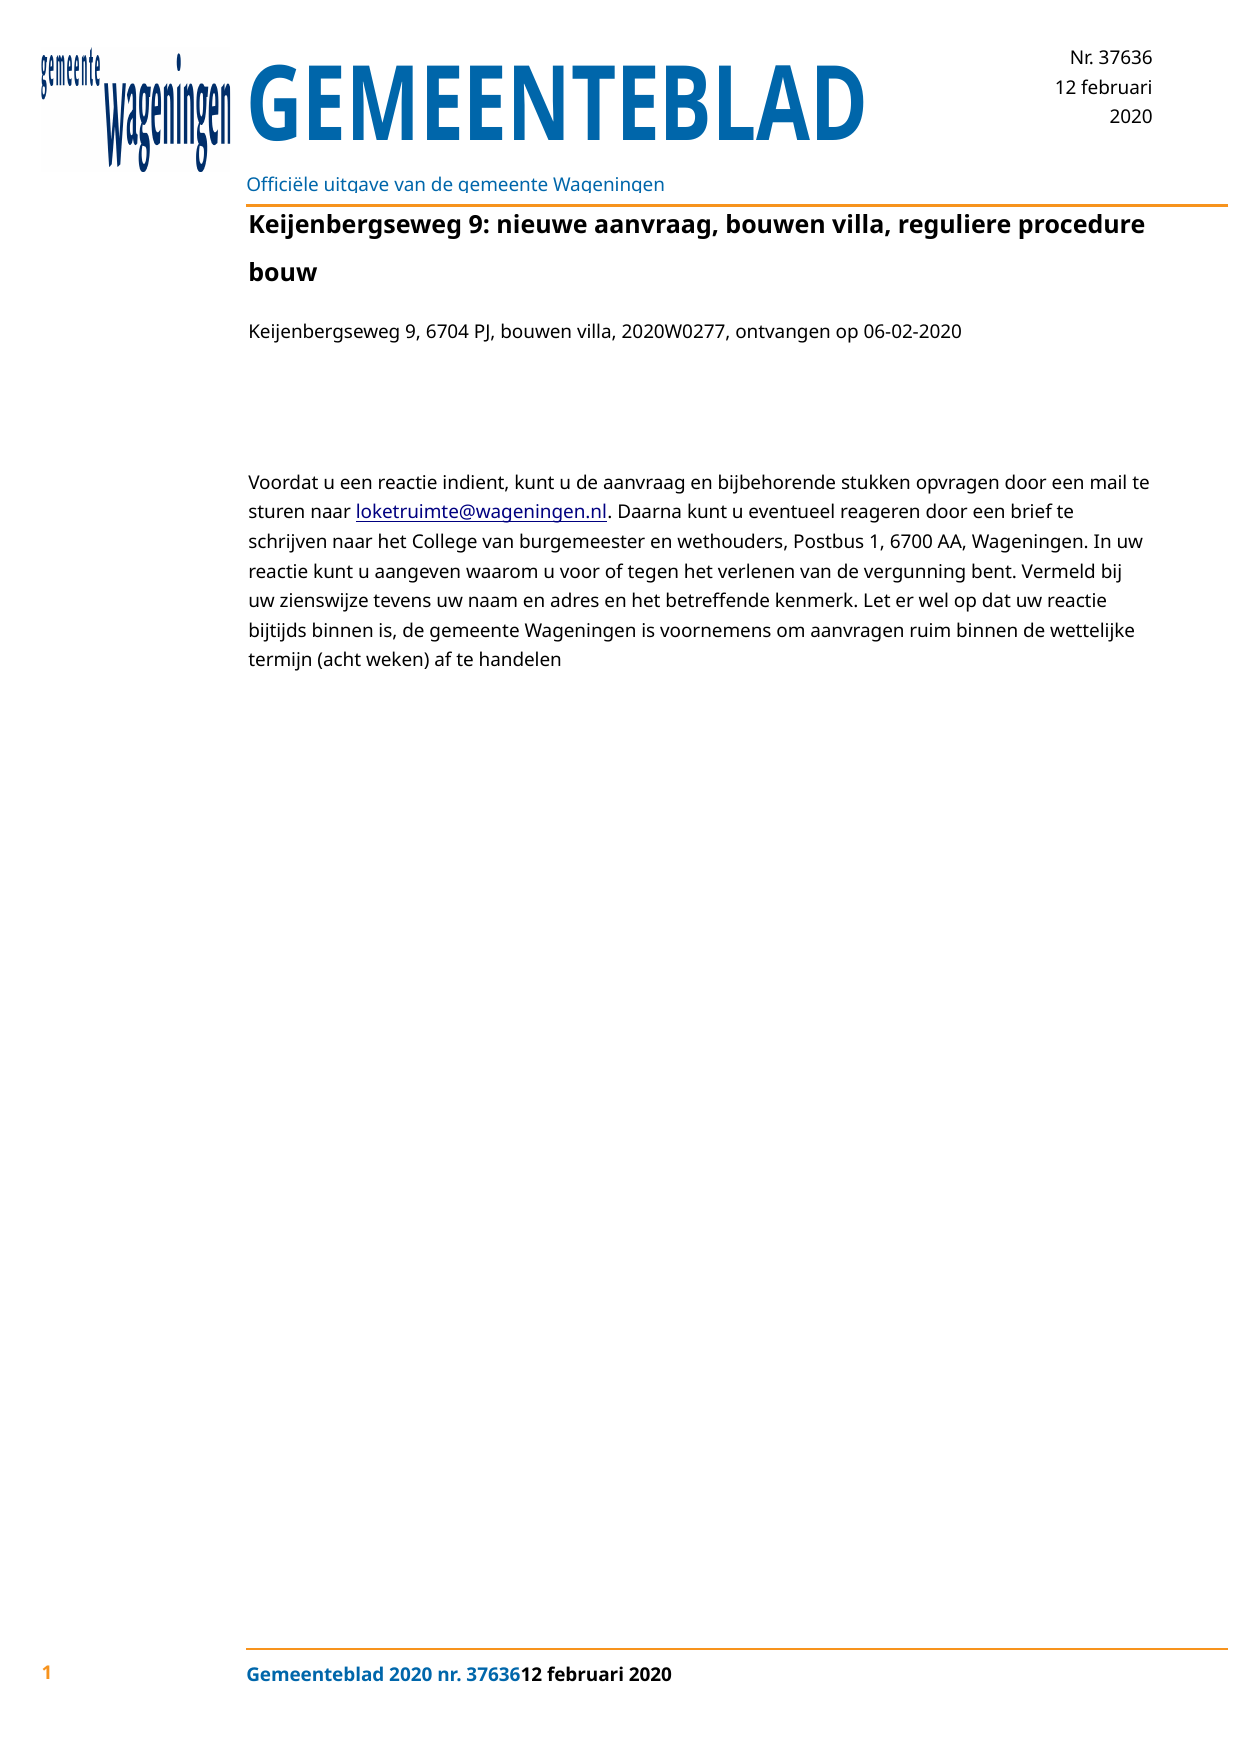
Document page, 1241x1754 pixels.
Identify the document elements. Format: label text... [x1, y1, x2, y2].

text Voordat u een reactie indient, kunt u de aanvraag en bijbehorende stukken opvragen door een mail te sturen naar loketruimte@wageningen.nl. Daarna kunt u eventueel reageren door een brief te schrijven naar het College van burgemeester en wethouders, Postbus 1, 6700 AA, Wageningen. In uw reactie kunt u aangeven waarom u voor of tegen het verlenen van de vergunning bent. Vermeld bij uw zienswijze tevens uw naam en adres en het betreffende kenmerk. Let er wel op dat uw reactie bijtijds binnen is, de gemeente Wageningen is voornemens om aanvragen ruim binnen de wettelijke termijn (acht weken) af te handelen [248, 469, 1152, 672]
text Keijenbergseweg 9: nieuwe aanvraag, bouwen villa, reguliere procedure bouw [248, 207, 1152, 288]
picture [41, 47, 231, 172]
text Keijenbergseweg 9, 6704 PJ, bouwen villa, 2020W0277, ontvangen op 06-02-2020 [248, 318, 1152, 344]
